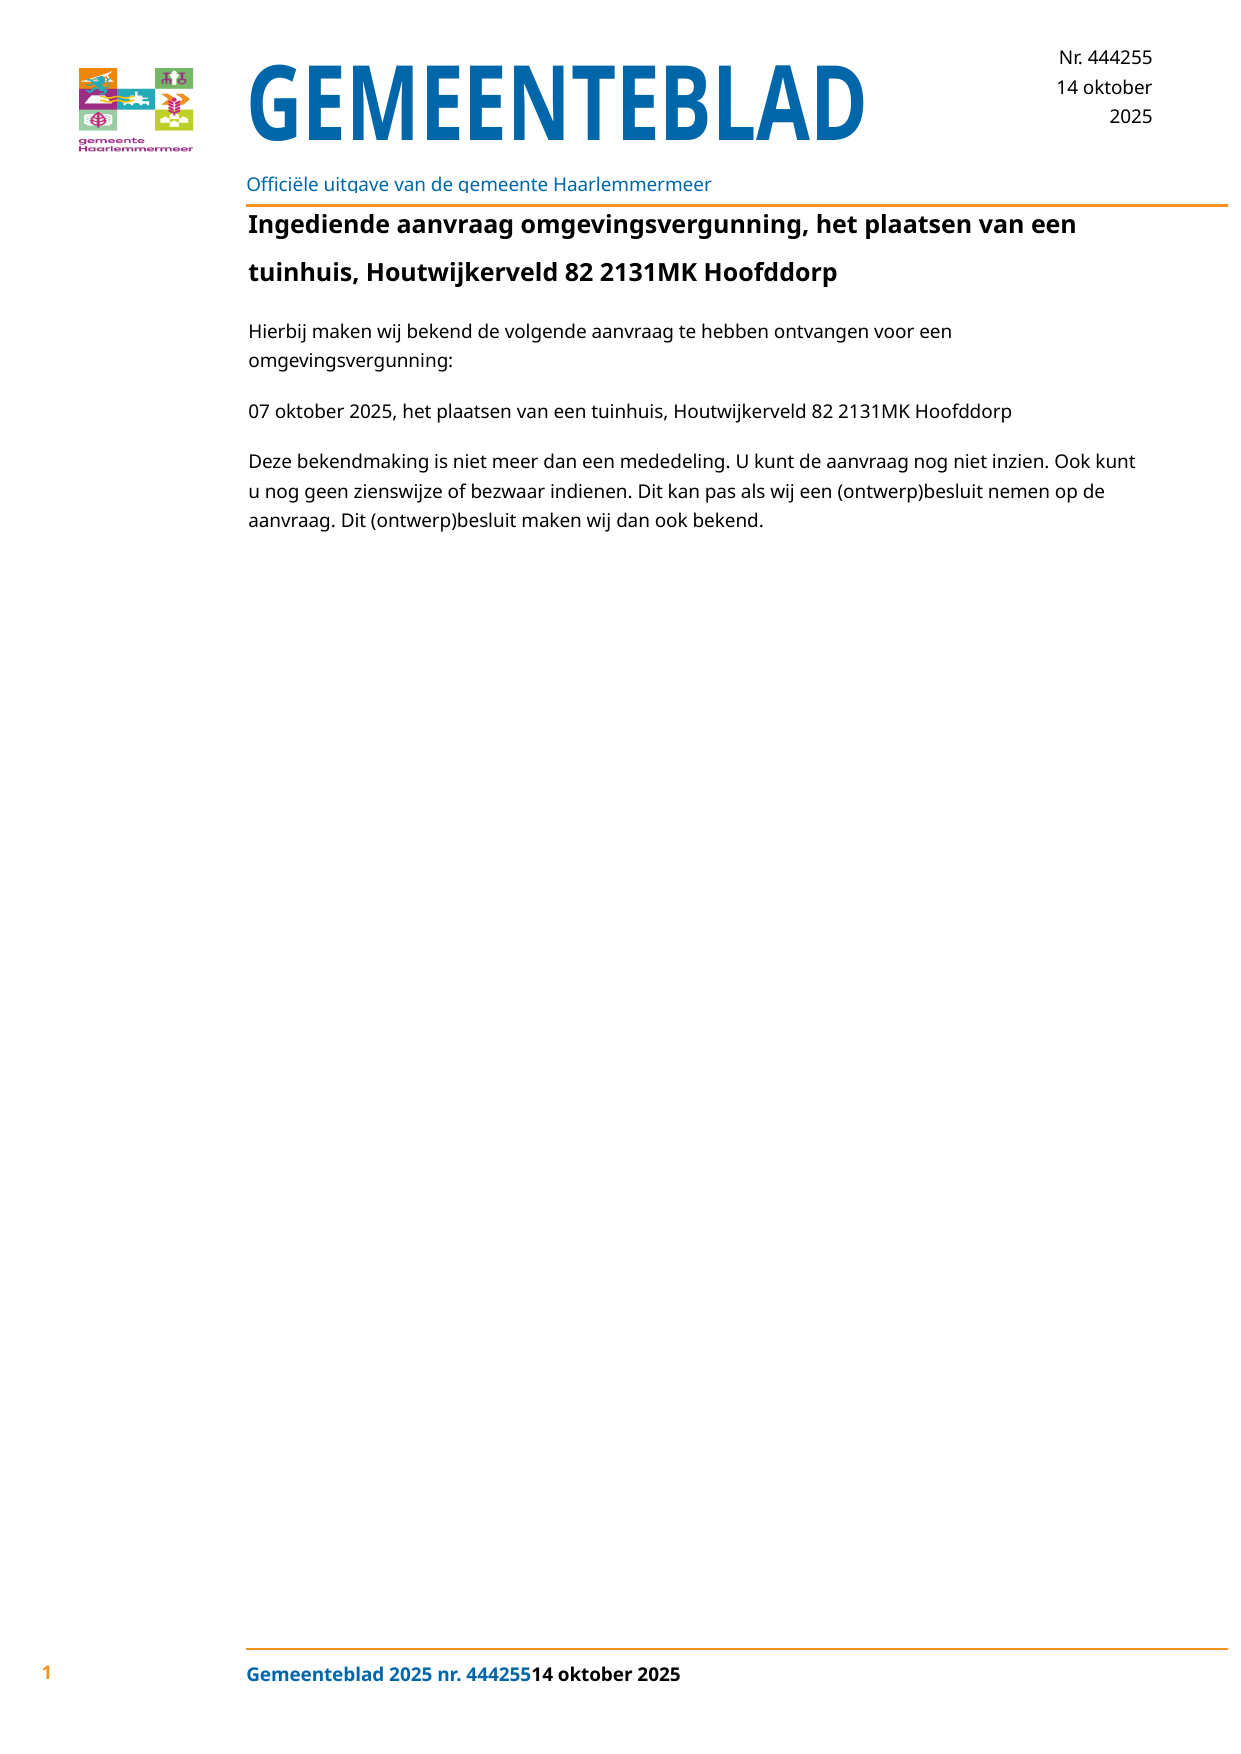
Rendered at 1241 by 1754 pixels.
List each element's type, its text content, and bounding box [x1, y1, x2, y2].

picture [41, 47, 231, 172]
text 07 oktober 2025, het plaatsen van een tuinhuis, Houtwijkerveld 82 2131MK Hoofddorp [248, 398, 1152, 424]
text Deze bekendmaking is niet meer dan een mededeling. U kunt de aanvraag nog niet inzien. Ook kunt u nog geen zienswijze of bezwaar indienen. Dit kan pas als wij een (ontwerp)besluit nemen op de aanvraag. Dit (ontwerp)besluit maken wij dan ook bekend. [248, 448, 1152, 533]
text Ingediende aanvraag omgevingsvergunning, het plaatsen van een tuinhuis, Houtwijkerveld 82 2131MK Hoofddorp [248, 207, 1152, 288]
text Hierbij maken wij bekend de volgende aanvraag te hebben ontvangen voor een omgevingsvergunning: [248, 318, 1152, 373]
